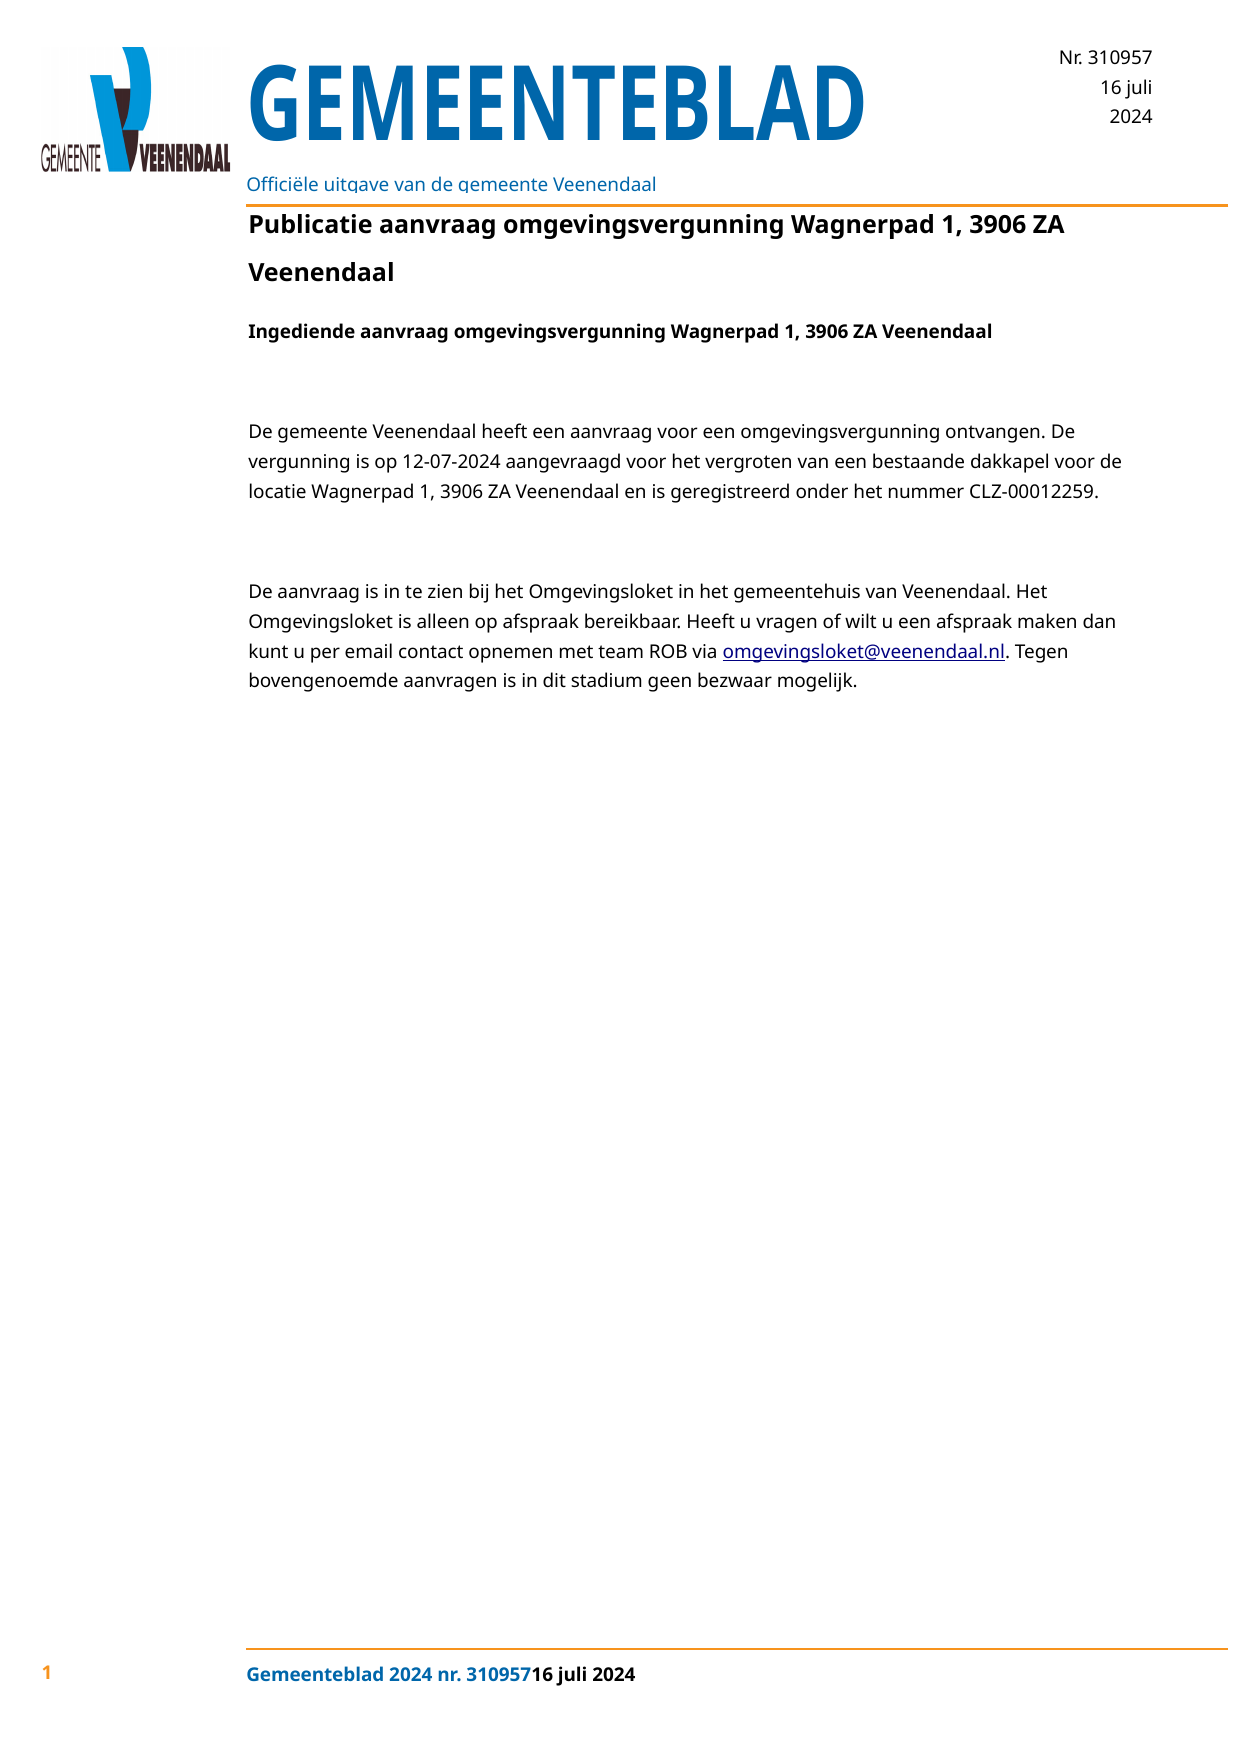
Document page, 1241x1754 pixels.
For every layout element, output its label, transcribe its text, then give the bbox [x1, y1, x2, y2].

text Publicatie aanvraag omgevingsvergunning Wagnerpad 1, 3906 ZA Veenendaal [248, 207, 1152, 288]
text Ingediende aanvraag omgevingsvergunning Wagnerpad 1, 3906 ZA Veenendaal [248, 318, 1152, 344]
picture [41, 47, 130, 172]
text De aanvraag is in te zien bij het Omgevingsloket in het gemeentehuis van Veenendaal. Het Omgevingsloket is alleen op afspraak bereikbaar. Heeft u vragen of wilt u een afspraak maken dan kunt u per email contact opnemen met team ROB via omgevingsloket@veenendaal.nl. Tegen bovengenoemde aanvragen is in dit stadium geen bezwaar mogelijk. [248, 579, 1152, 693]
text De gemeente Veenendaal heeft een aanvraag voor een omgevingsvergunning ontvangen. De vergunning is op 12-07-2024 aangevraagd voor het vergroten van een bestaande dakkapel voor de locatie Wagnerpad 1, 3906 ZA Veenendaal en is geregistreerd onder het nummer CLZ-00012259. [248, 419, 1152, 504]
picture [123, 47, 231, 172]
